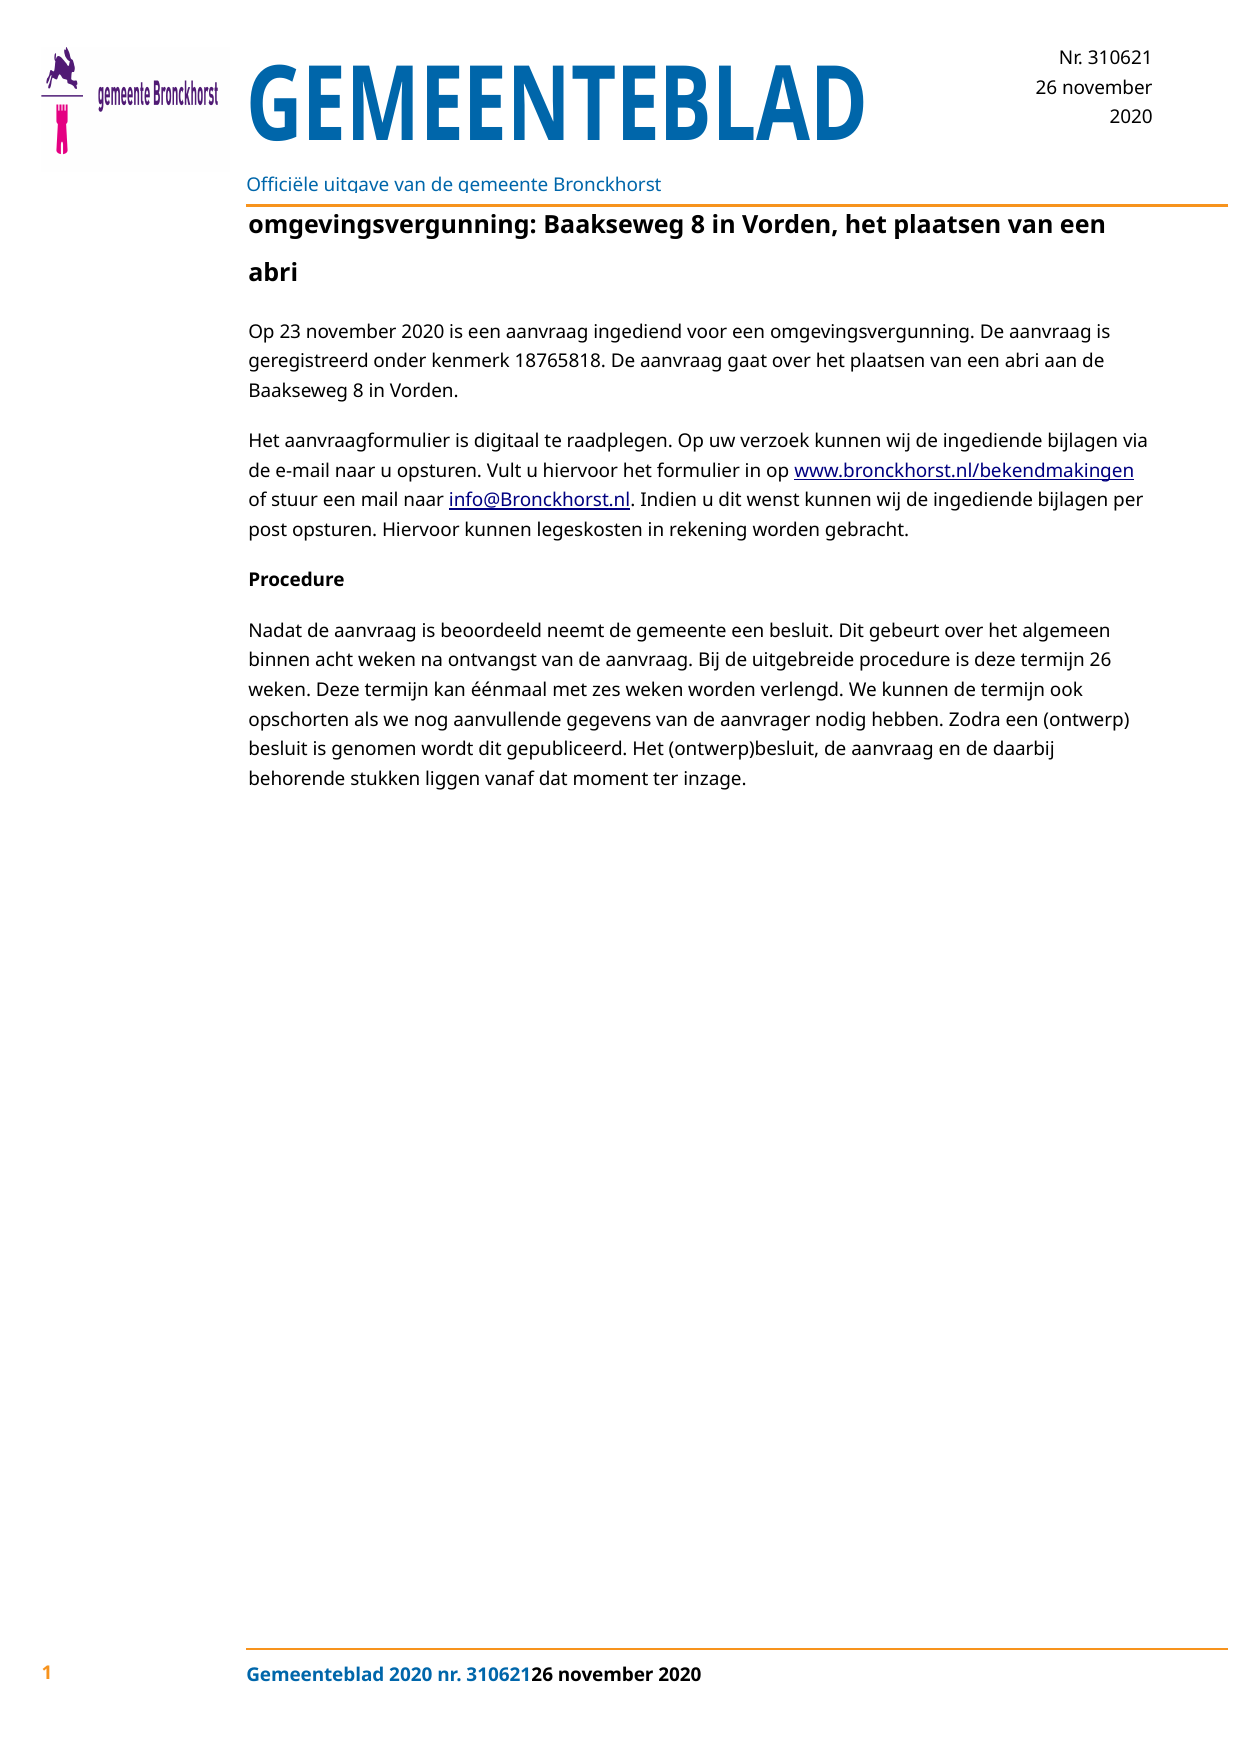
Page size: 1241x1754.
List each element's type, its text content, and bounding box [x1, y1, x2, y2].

picture [41, 47, 231, 172]
text Het aanvraagformulier is digitaal te raadplegen. Op uw verzoek kunnen wij de ingediende bijlagen via de e-mail naar u opsturen. Vult u hiervoor het formulier in op www.bronckhorst.nl/bekendmakingen of stuur een mail naar info@Bronckhorst.nl. Indien u dit wenst kunnen wij de ingediende bijlagen per post opsturen. Hiervoor kunnen legeskosten in rekening worden gebracht. [248, 427, 1152, 542]
text omgevingsvergunning: Baakseweg 8 in Vorden, het plaatsen van een abri [248, 207, 1152, 288]
text Op 23 november 2020 is een aanvraag ingediend voor een omgevingsvergunning. De aanvraag is geregistreerd onder kenmerk 18765818. De aanvraag gaat over het plaatsen van een abri aan de Baakseweg 8 in Vorden. [248, 318, 1152, 403]
text Nadat de aanvraag is beoordeeld neemt de gemeente een besluit. Dit gebeurt over het algemeen binnen acht weken na ontvangst van de aanvraag. Bij de uitgebreide procedure is deze termijn 26 weken. Deze termijn kan éénmaal met zes weken worden verlengd. We kunnen de termijn ook opschorten als we nog aanvullende gegevens van de aanvrager nodig hebben. Zodra een (ontwerp) besluit is genomen wordt dit gepubliceerd. Het (ontwerp)besluit, de aanvraag en de daarbij behorende stukken liggen vanaf dat moment ter inzage. [248, 617, 1152, 791]
text Procedure [248, 567, 1152, 592]
